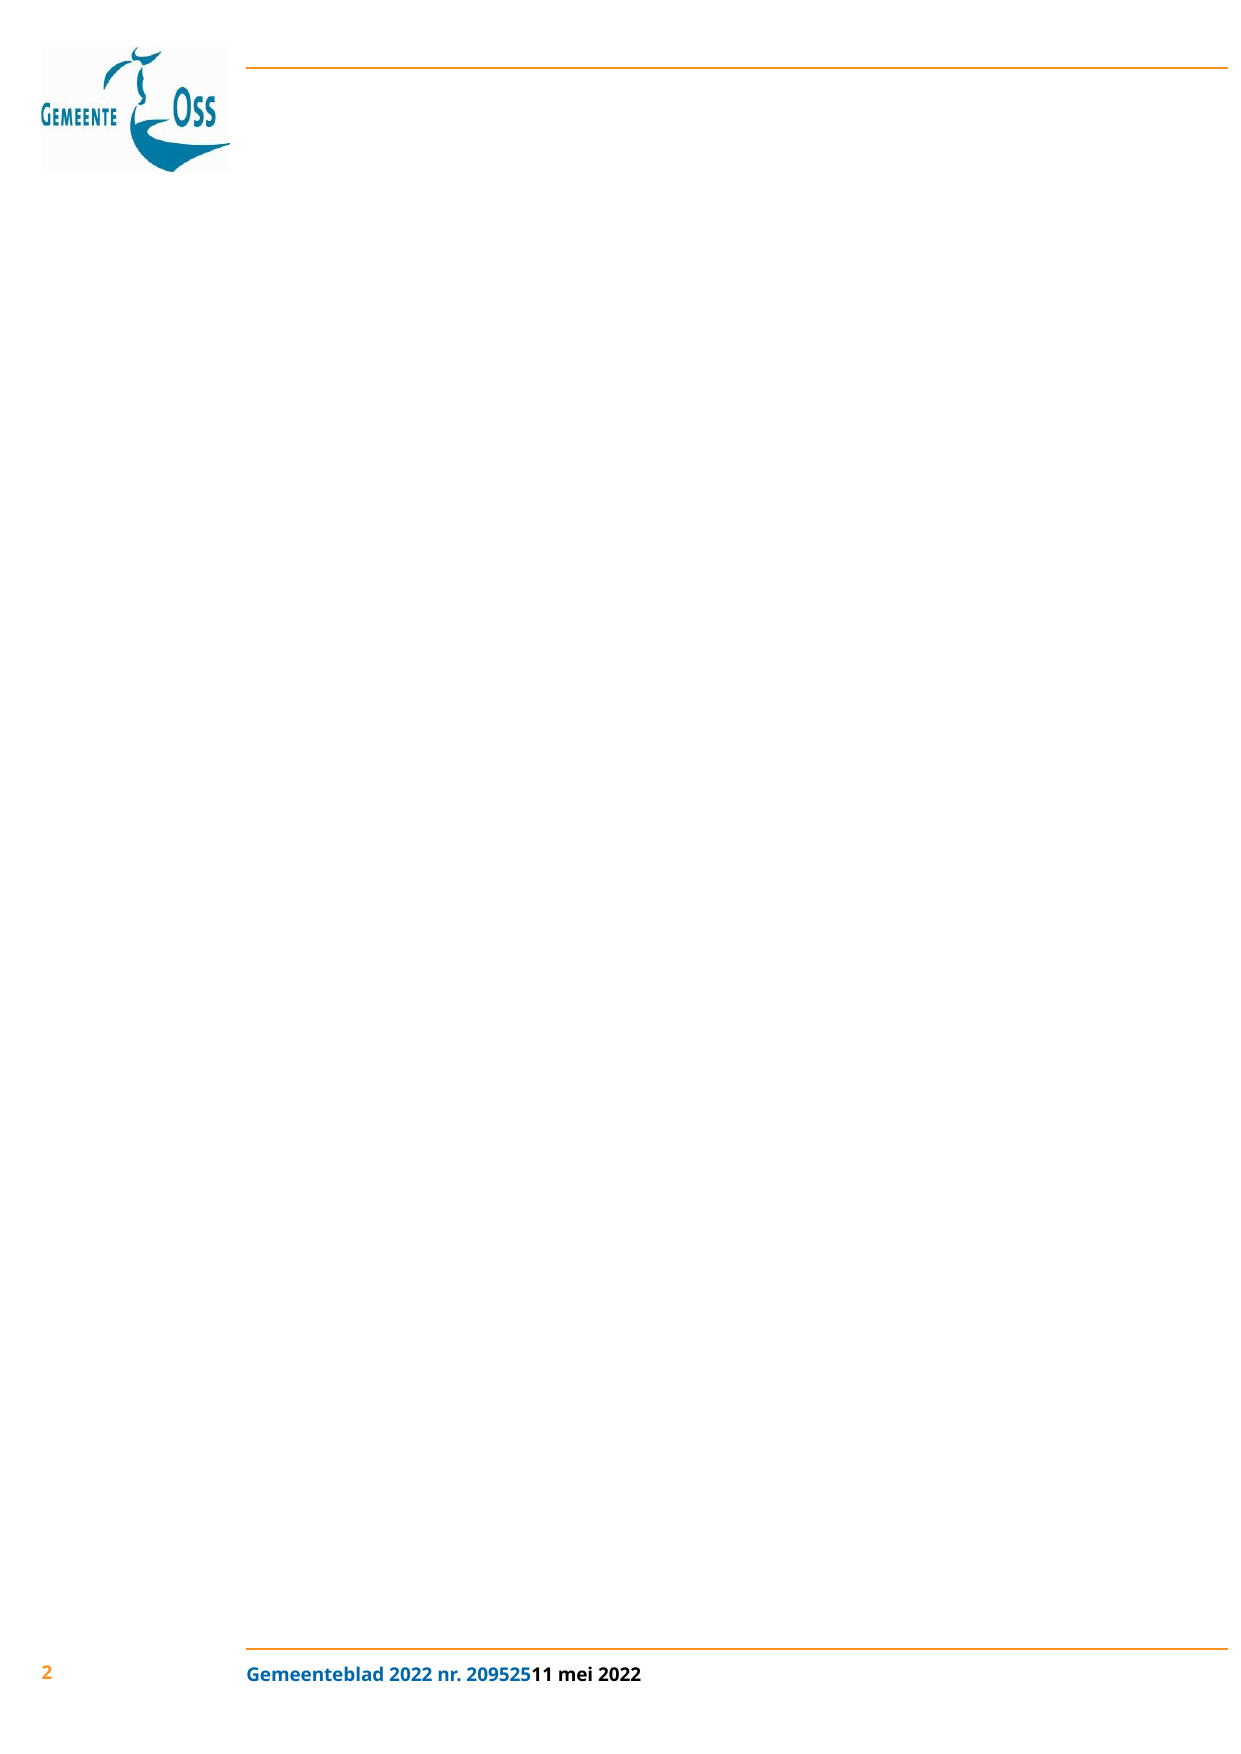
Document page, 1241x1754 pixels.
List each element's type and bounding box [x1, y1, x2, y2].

picture [41, 47, 231, 172]
